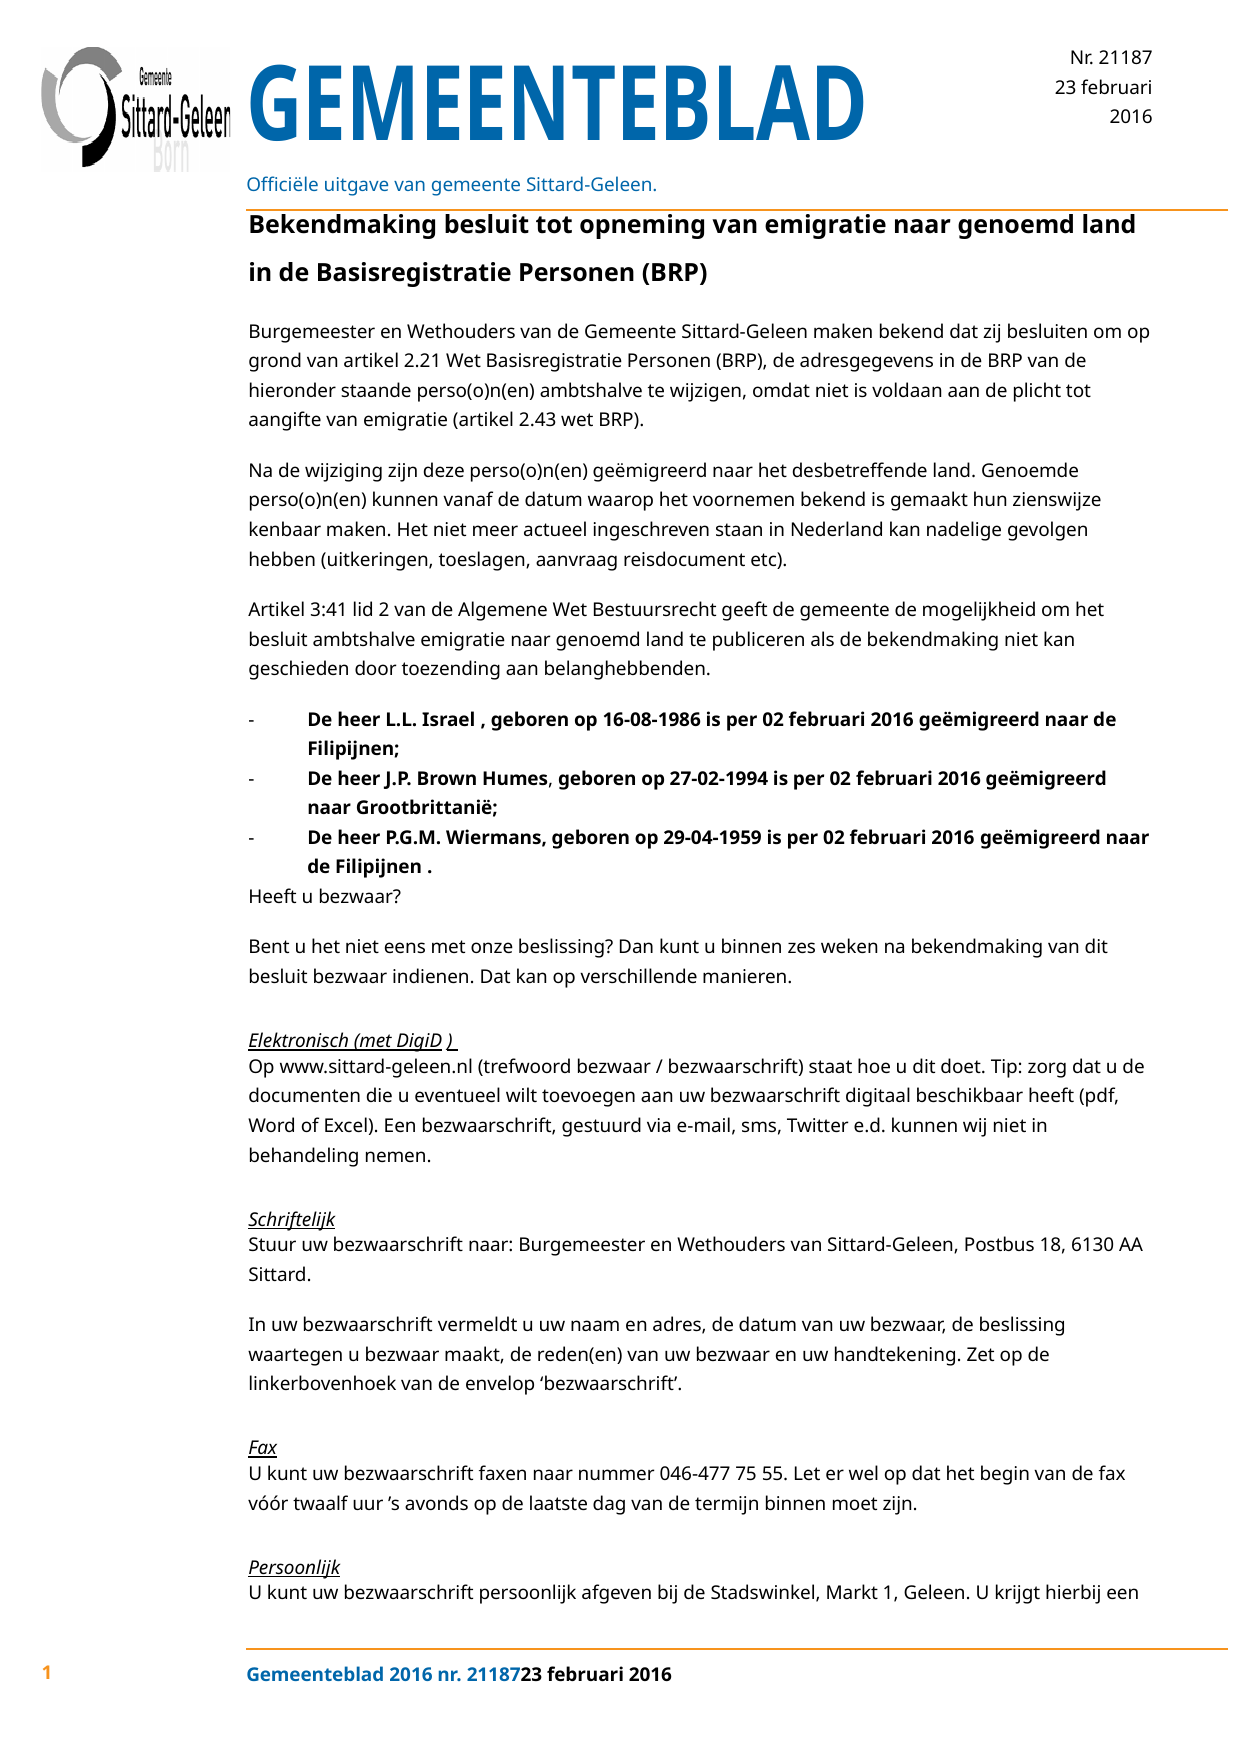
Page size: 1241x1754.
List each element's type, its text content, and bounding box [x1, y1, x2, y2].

list De heer P.G.M. Wiermans, geboren op 29-04-1959 is per 02 februari 2016 geëmigreerd naar de Filipijnen . [248, 824, 1152, 879]
text Elektronisch (met DigiD ) [248, 1027, 1152, 1053]
text In uw bezwaarschrift vermeldt u uw naam en adres, de datum van uw bezwaar, de beslissing waartegen u bezwaar maakt, de reden(en) van uw bezwaar en uw handtekening. Zet op de linkerbovenhoek van de envelop ‘bezwaarschrift’. [248, 1311, 1152, 1396]
text Op www.sittard-geleen.nl (trefwoord bezwaar / bezwaarschrift) staat hoe u dit doet. Tip: zorg dat u de documenten die u eventueel wilt toevoegen aan uw bezwaarschrift digitaal beschikbaar heeft (pdf, Word of Excel). Een bezwaarschrift, gestuurd via e-mail, sms, Twitter e.d. kunnen wij niet in behandeling nemen. [248, 1053, 1152, 1167]
text Na de wijziging zijn deze perso(o)n(en) geëmigreerd naar het desbetreffende land. Genoemde perso(o)n(en) kunnen vanaf de datum waarop het voornemen bekend is gemaakt hun zienswijze kenbaar maken. Het niet meer actueel ingeschreven staan in Nederland kan nadelige gevolgen hebben (uitkeringen, toeslagen, aanvraag reisdocument etc). [248, 457, 1152, 572]
text Artikel 3:41 lid 2 van de Algemene Wet Bestuursrecht geeft de gemeente de mogelijkheid om het besluit ambtshalve emigratie naar genoemd land te publiceren als de bekendmaking niet kan geschieden door toezending aan belanghebbenden. [248, 596, 1152, 681]
text Bent u het niet eens met onze beslissing? Dan kunt u binnen zes weken na bekendmaking van dit besluit bezwaar indienen. Dat kan op verschillende manieren. [248, 934, 1152, 989]
text Bekendmaking besluit tot opneming van emigratie naar genoemd land in de Basisregistratie Personen (BRP) [248, 211, 1152, 288]
text Fax [248, 1434, 1152, 1460]
text Schriftelijk [248, 1206, 1152, 1231]
picture [41, 47, 231, 172]
text U kunt uw bezwaarschrift persoonlijk afgeven bij de Stadswinkel, Markt 1, Geleen. U krijgt hierbij een [248, 1579, 1152, 1605]
list De heer J.P. Brown Humes, geboren op 27-02-1994 is per 02 februari 2016 geëmigreerd naar Grootbrittanië; [248, 765, 1152, 820]
text Persoonlijk [248, 1554, 1152, 1579]
list De heer L.L. Israel , geboren op 16-08-1986 is per 02 februari 2016 geëmigreerd naar de Filipijnen; [248, 706, 1152, 761]
text Heeft u bezwaar? [248, 883, 1152, 909]
text Stuur uw bezwaarschrift naar: Burgemeester en Wethouders van Sittard-Geleen, Postbus 18, 6130 AA Sittard. [248, 1231, 1152, 1287]
text U kunt uw bezwaarschrift faxen naar nummer 046-477 75 55. Let er wel op dat het begin van de fax vóór twaalf uur ’s avonds op de laatste dag van de termijn binnen moet zijn. [248, 1460, 1152, 1516]
text Burgemeester en Wethouders van de Gemeente Sittard-Geleen maken bekend dat zij besluiten om op grond van artikel 2.21 Wet Basisregistratie Personen (BRP), de adresgegevens in de BRP van de hieronder staande perso(o)n(en) ambtshalve te wijzigen, omdat niet is voldaan aan de plicht tot aangifte van emigratie (artikel 2.43 wet BRP). [248, 318, 1152, 432]
